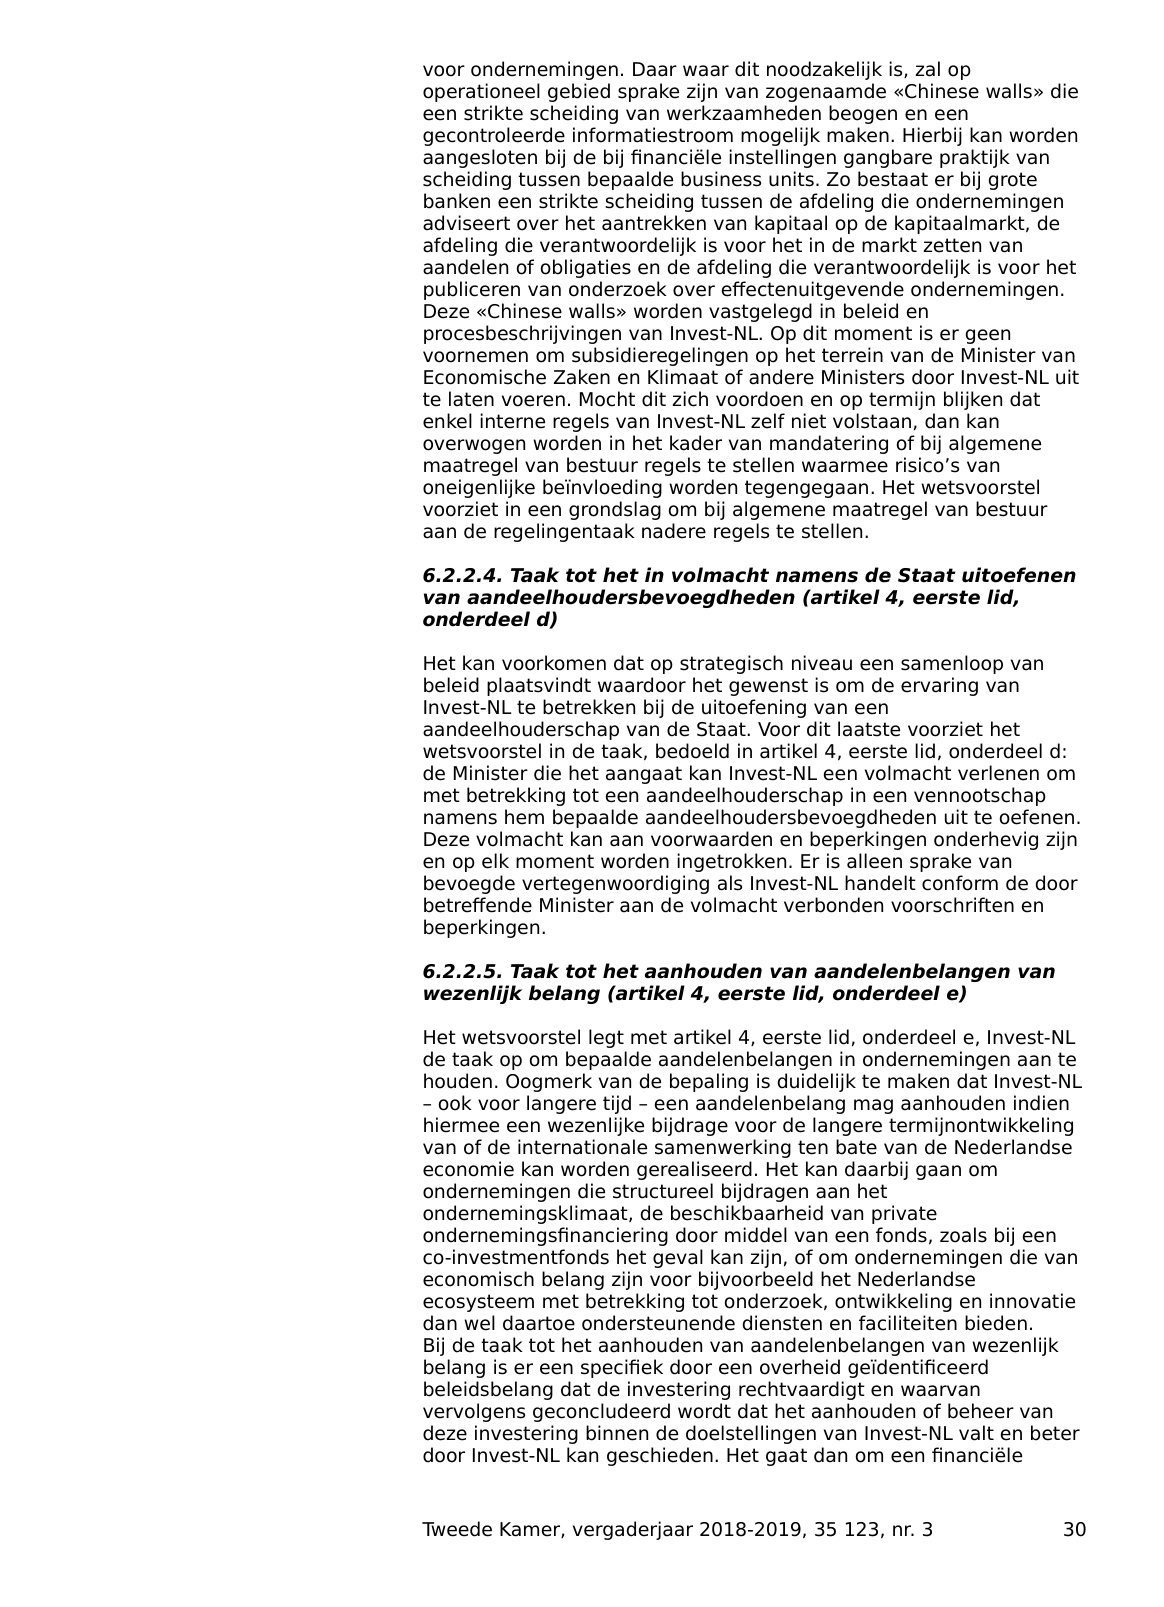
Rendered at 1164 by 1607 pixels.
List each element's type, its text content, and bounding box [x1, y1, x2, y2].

text Het kan voorkomen dat op strategisch niveau een samenloop van beleid plaatsvindt waardoor het gewenst is om de ervaring van Invest-NL te betrekken bij de uitoefening van een aandeelhouderschap van de Staat. Voor dit laatste voorziet het wetsvoorstel in de taak, bedoeld in artikel 4, eerste lid, onderdeel d: de Minister die het aangaat kan Invest-NL een volmacht verlenen om met betrekking tot een aandeelhouderschap in een vennootschap namens hem bepaalde aandeelhoudersbevoegdheden uit te oefenen. Deze volmacht kan aan voorwaarden en beperkingen onderhevig zijn en op elk moment worden ingetrokken. Er is alleen sprake van bevoegde vertegenwoordiging als Invest-NL handelt conform de door betreffende Minister aan de volmacht verbonden voorschriften en beperkingen. [422, 653, 1087, 939]
text Het wetsvoorstel legt met artikel 4, eerste lid, onderdeel e, Invest-NL de taak op om bepaalde aandelenbelangen in ondernemingen aan te houden. Oogmerk van de bepaling is duidelijk te maken dat Invest-NL – ook voor langere tijd – een aandelenbelang mag aanhouden indien hiermee een wezenlijke bijdrage voor de langere termijnontwikkeling van of de internationale samenwerking ten bate van de Nederlandse economie kan worden gerealiseerd. Het kan daarbij gaan om ondernemingen die structureel bijdragen aan het ondernemingsklimaat, de beschikbaarheid van private ondernemingsfinanciering door middel van een fonds, zoals bij een co-investmentfonds het geval kan zijn, of om ondernemingen die van economisch belang zijn voor bijvoorbeeld het Nederlandse ecosysteem met betrekking tot onderzoek, ontwikkeling en innovatie dan wel daartoe ondersteunende diensten en faciliteiten bieden. [422, 1027, 1087, 1335]
text voor ondernemingen. Daar waar dit noodzakelijk is, zal op operationeel gebied sprake zijn van zogenaamde «Chinese walls» die een strikte scheiding van werkzaamheden beogen en een gecontroleerde informatiestroom mogelijk maken. Hierbij kan worden aangesloten bij de bij financiële instellingen gangbare praktijk van scheiding tussen bepaalde business units. Zo bestaat er bij grote banken een strikte scheiding tussen de afdeling die ondernemingen adviseert over het aantrekken van kapitaal op de kapitaalmarkt, de afdeling die verantwoordelijk is voor het in de markt zetten van aandelen of obligaties en de afdeling die verantwoordelijk is voor het publiceren van onderzoek over effectenuitgevende ondernemingen. Deze «Chinese walls» worden vastgelegd in beleid en procesbeschrijvingen van Invest-NL. Op dit moment is er geen voornemen om subsidieregelingen op het terrein van de Minister van Economische Zaken en Klimaat of andere Ministers door Invest-NL uit te laten voeren. Mocht dit zich voordoen en op termijn blijken dat enkel interne regels van Invest-NL zelf niet volstaan, dan kan overwogen worden in het kader van mandatering of bij algemene maatregel van bestuur regels te stellen waarmee risico’s van oneigenlijke beïnvloeding worden tegengegaan. Het wetsvoorstel voorziet in een grondslag om bij algemene maatregel van bestuur aan de regelingentaak nadere regels te stellen. [422, 59, 1087, 543]
subtitle 6.2.2.5. Taak tot het aanhouden van aandelenbelangen van wezenlijk belang (artikel 4, eerste lid, onderdeel e) [422, 961, 1087, 1005]
text Bij de taak tot het aanhouden van aandelenbelangen van wezenlijk belang is er een specifiek door een overheid geïdentificeerd beleidsbelang dat de investering rechtvaardigt en waarvan vervolgens geconcludeerd wordt dat het aanhouden of beheer van deze investering binnen de doelstellingen van Invest-NL valt en beter door Invest-NL kan geschieden. Het gaat dan om een financiële [422, 1335, 1087, 1467]
subtitle 6.2.2.4. Taak tot het in volmacht namens de Staat uitoefenen van aandeelhoudersbevoegdheden (artikel 4, eerste lid, onderdeel d) [422, 565, 1087, 631]
